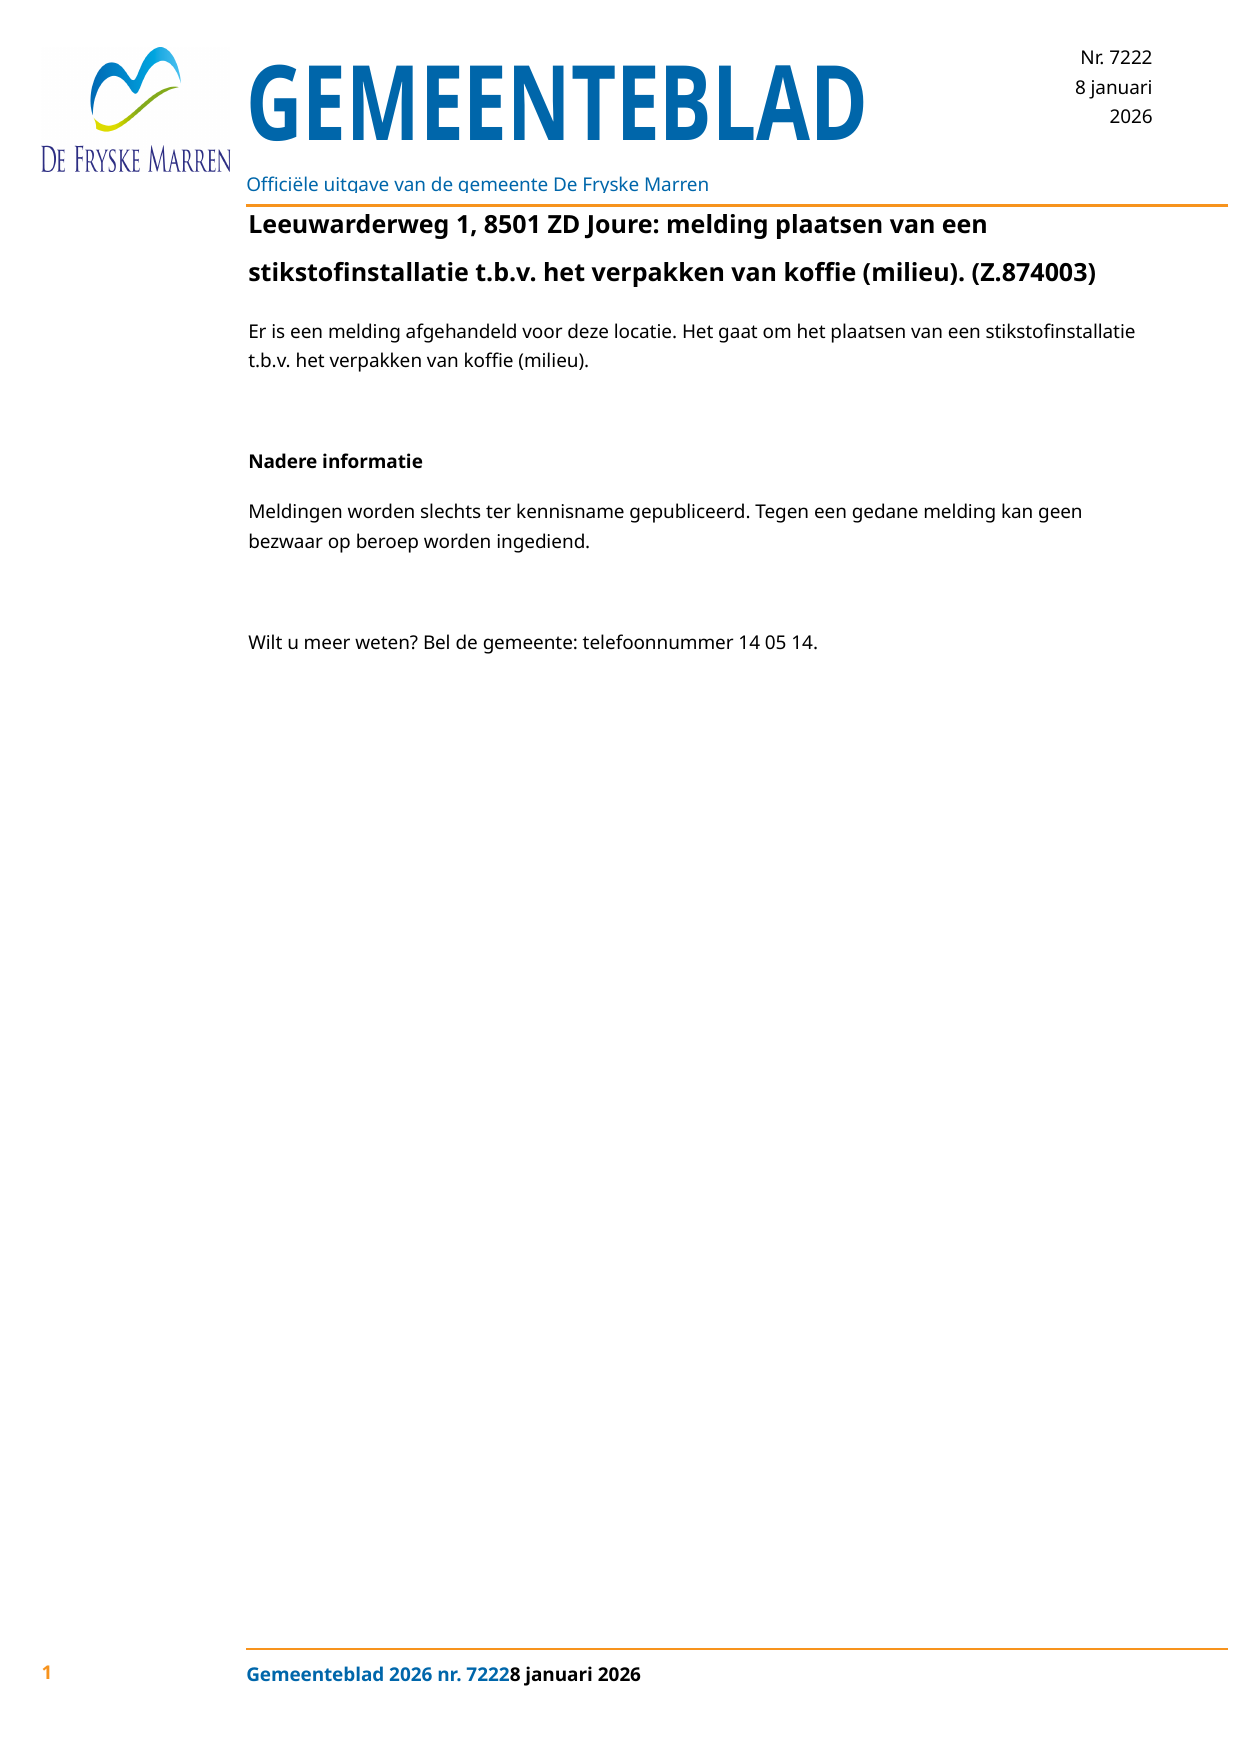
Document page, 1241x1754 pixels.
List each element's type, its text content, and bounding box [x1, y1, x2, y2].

picture [41, 47, 231, 172]
text Meldingen worden slechts ter kennisname gepubliceerd. Tegen een gedane melding kan geen bezwaar op beroep worden ingediend. [248, 499, 1152, 554]
text Wilt u meer weten? Bel de gemeente: telefoonnummer 14 05 14. [248, 629, 1152, 655]
text Nadere informatie [248, 448, 1152, 474]
text Er is een melding afgehandeld voor deze locatie. Het gaat om het plaatsen van een stikstofinstallatie t.b.v. het verpakken van koffie (milieu). [248, 318, 1152, 373]
text Leeuwarderweg 1, 8501 ZD Joure: melding plaatsen van een stikstofinstallatie t.b.v. het verpakken van koffie (milieu). (Z.874003) [248, 207, 1152, 288]
